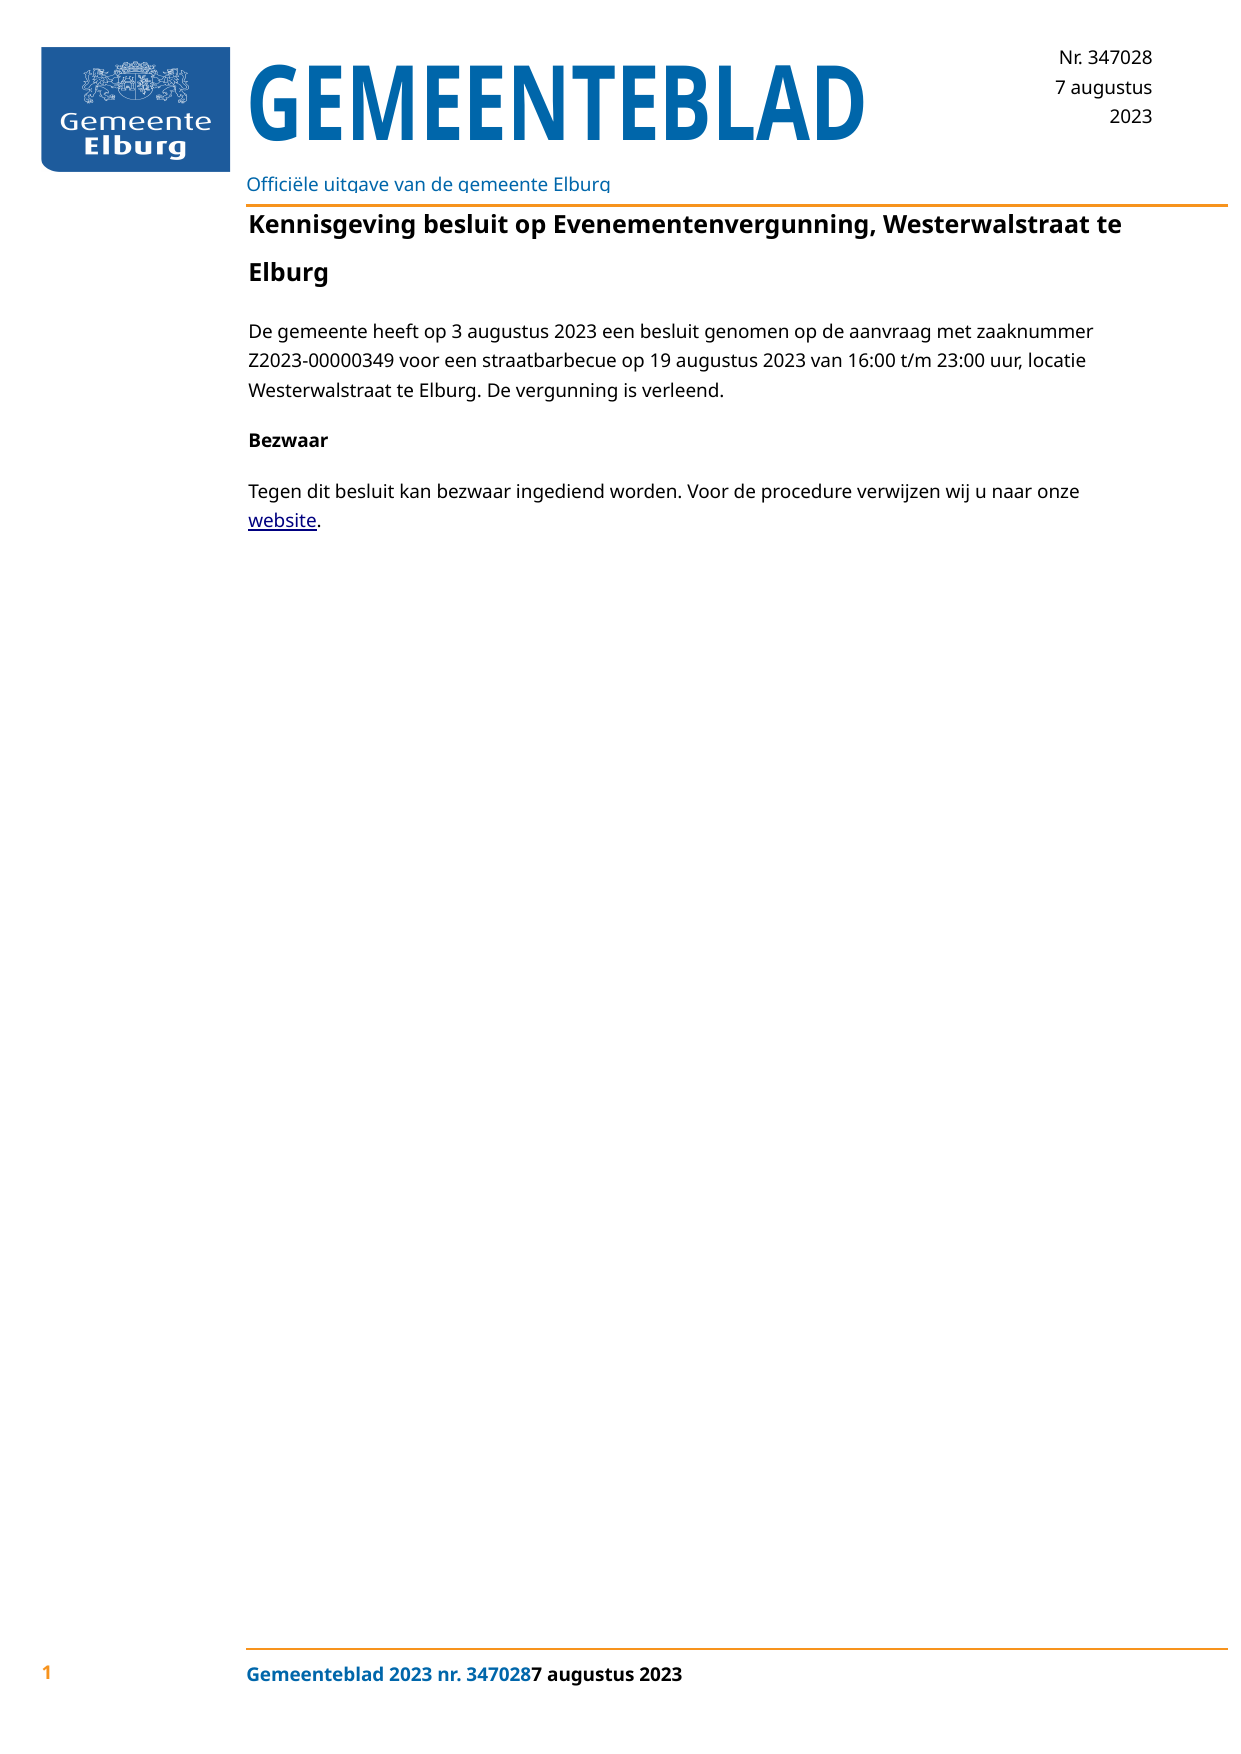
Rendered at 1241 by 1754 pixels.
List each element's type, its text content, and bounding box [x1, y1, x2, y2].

text Bezwaar [248, 427, 1152, 453]
text De gemeente heeft op 3 augustus 2023 een besluit genomen op de aanvraag met zaaknummer Z2023-00000349 voor een straatbarbecue op 19 augustus 2023 van 16:00 t/m 23:00 uur, locatie Westerwalstraat te Elburg. De vergunning is verleend. [248, 318, 1152, 403]
picture [41, 47, 231, 172]
text Tegen dit besluit kan bezwaar ingediend worden. Voor de procedure verwijzen wij u naar onze website. [248, 478, 1152, 533]
text Kennisgeving besluit op Evenementenvergunning, Westerwalstraat te Elburg [248, 207, 1152, 288]
